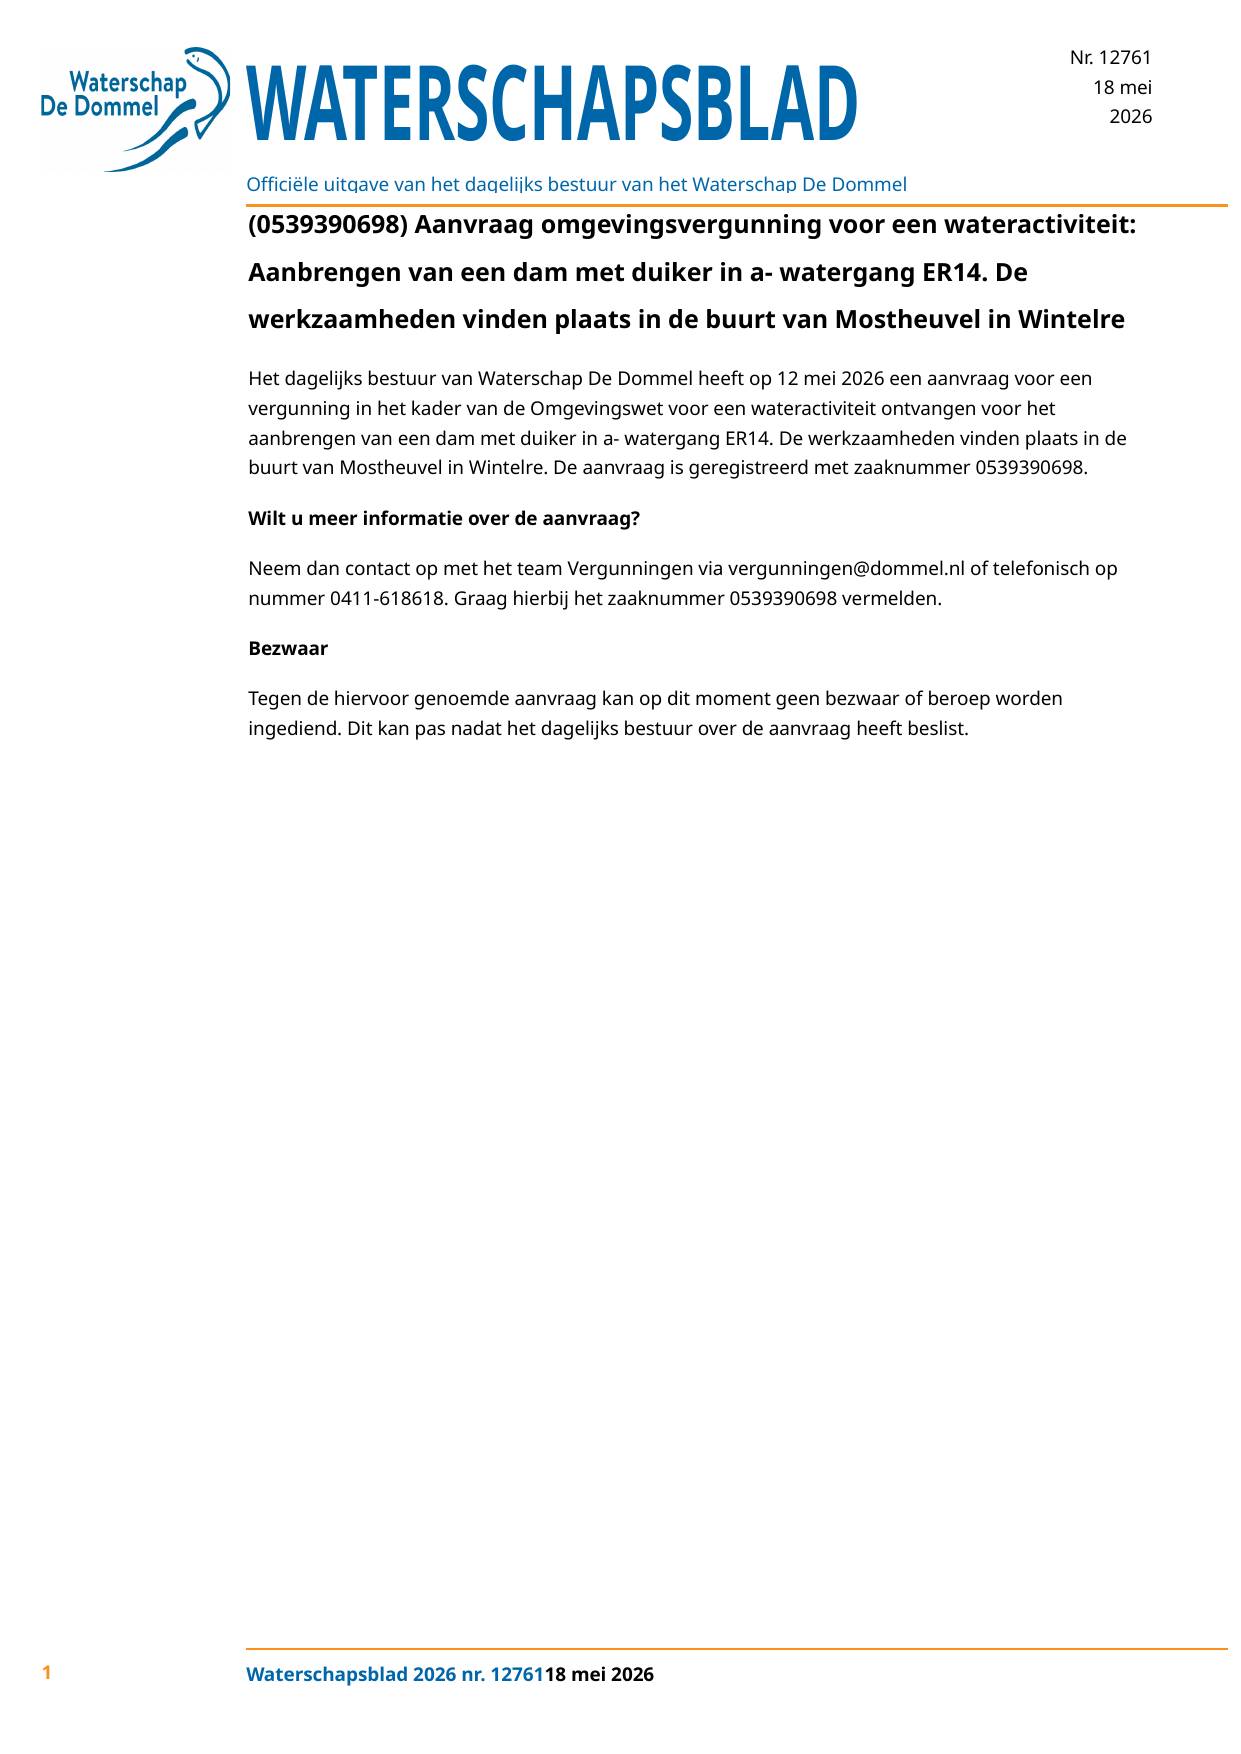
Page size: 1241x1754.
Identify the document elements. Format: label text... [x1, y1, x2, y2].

text Bezwaar [248, 635, 1152, 661]
picture [198, 118, 210, 131]
text Neem dan contact op met het team Vergunningen via vergunningen@dommel.nl of telefonisch op nummer 0411-618618. Graag hierbij het zaaknummer 0539390698 vermelden. [248, 555, 1152, 610]
text Wilt u meer informatie over de aanvraag? [248, 505, 1152, 530]
text Het dagelijks bestuur van Waterschap De Dommel heeft op 12 mei 2026 een aanvraag voor een vergunning in het kader van de Omgevingswet voor een wateractiviteit ontvangen voor het aanbrengen van een dam met duiker in a- watergang ER14. De werkzaamheden vinden plaats in de buurt van Mostheuvel in Wintelre. De aanvraag is geregistreerd met zaaknummer 0539390698. [248, 366, 1152, 480]
picture [204, 47, 231, 76]
picture [45, 99, 51, 111]
text (0539390698) Aanvraag omgevingsvergunning voor een wateractiviteit: Aanbrengen van een dam met duiker in a- watergang ER14. De werkzaamheden vinden plaats in de buurt van Mostheuvel in Wintelre [248, 207, 1152, 336]
text Tegen de hiervoor genoemde aanvraag kan op dit moment geen bezwaar of beroep worden ingediend. Dit kan pas nadat het dagelijks bestuur over de aanvraag heeft beslist. [248, 686, 1152, 741]
picture [41, 47, 231, 172]
